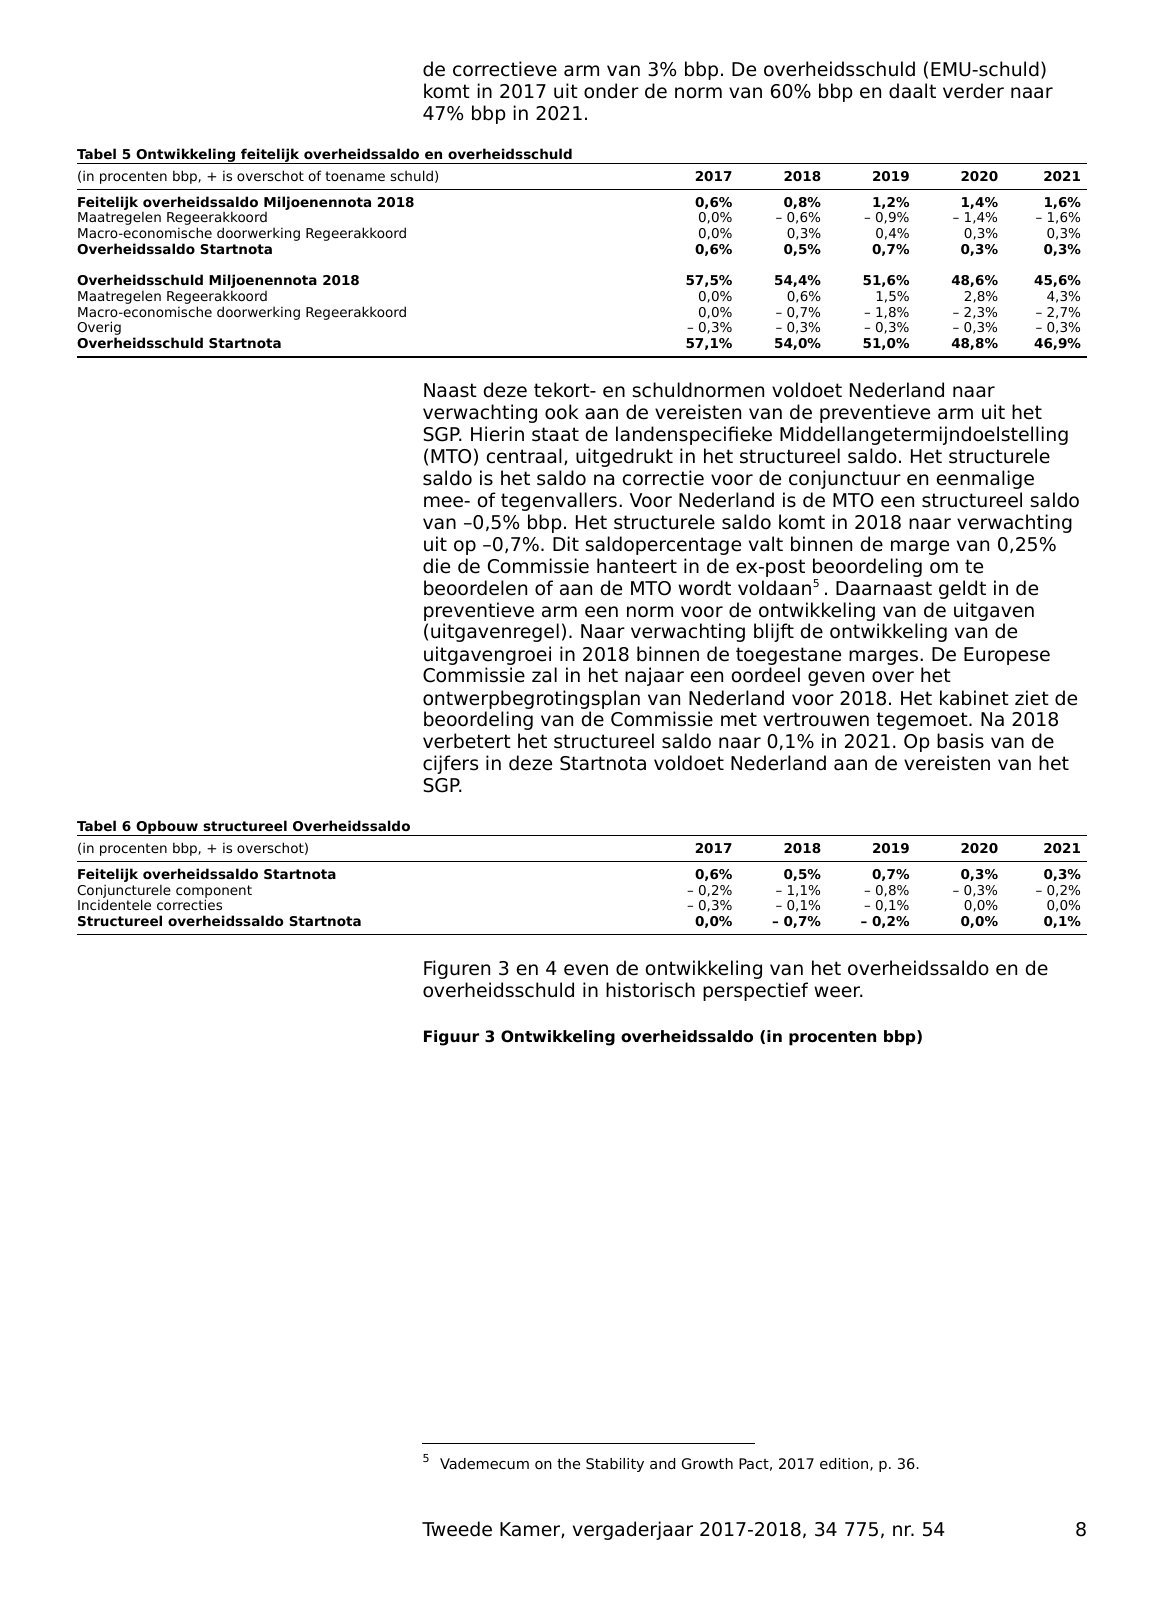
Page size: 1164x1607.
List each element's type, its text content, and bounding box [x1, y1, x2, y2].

table_cell 0,3% [915, 242, 1004, 257]
table_cell [738, 258, 827, 273]
table_cell 51,0% [827, 336, 915, 356]
table_cell – 0,2% [650, 883, 738, 898]
table_cell 48,8% [915, 336, 1004, 356]
table_cell – 2,3% [915, 305, 1004, 320]
table_cell 0,6% [650, 862, 738, 882]
table_cell 54,4% [738, 273, 827, 289]
table_cell Maatregelen Regeerakkoord [77, 210, 649, 226]
text Naast deze tekort- en schuldnormen voldoet Nederland naar verwachting ook aan de vereisten van de preventieve arm uit het SGP. Hierin staat de landenspecifieke Middellangetermijndoelstelling (MTO) centraal, uitgedrukt in het structureel saldo. Het structurele saldo is het saldo na correctie voor de conjunctuur en eenmalige mee- of tegenvallers. Voor Nederland is de MTO een structureel saldo van –0,5% bbp. Het structurele saldo komt in 2018 naar verwachting uit op –0,7%. Dit saldopercentage valt binnen de marge van 0,25% die de Commissie hanteert in de ex-post beoordeling om te beoordelen of aan de MTO wordt voldaan. Daarnaast geldt in de preventieve arm een norm voor de ontwikkeling van de uitgaven (uitgavenregel). Naar verwachting blijft de ontwikkeling van de uitgavengroei in 2018 binnen de toegestane marges. De Europese Commissie zal in het najaar een oordeel geven over het ontwerpbegrotingsplan van Nederland voor 2018. Het kabinet ziet de beoordeling van de Commissie met vertrouwen tegemoet. Na 2018 verbetert het structureel saldo naar 0,1% in 2021. Op basis van de cijfers in deze Startnota voldoet Nederland aan de vereisten van het SGP. [422, 380, 1087, 797]
table_cell 0,7% [827, 242, 915, 257]
table_cell 1,5% [827, 289, 915, 304]
table_cell 1,4% [915, 190, 1004, 210]
table_cell 0,0% [650, 210, 738, 226]
table_header Tabel 6 Opbouw structureel Overheidssaldo [77, 819, 1087, 835]
text Figuren 3 en 4 even de ontwikkeling van het overheidssaldo en de overheidsschuld in historisch perspectief weer. [422, 958, 1087, 1002]
table_cell [77, 258, 649, 273]
table_cell 0,3% [915, 226, 1004, 242]
table_cell 0,3% [915, 862, 1004, 882]
table_cell Structureel overheidssaldo Startnota [77, 914, 649, 934]
table_cell Overheidsschuld Miljoenennota 2018 [77, 273, 649, 289]
table_cell 4,3% [1004, 289, 1087, 304]
table_cell [827, 258, 915, 273]
table_cell Macro-economische doorwerking Regeerakkoord [77, 305, 649, 320]
table_cell 0,6% [738, 289, 827, 304]
table_cell – 0,3% [650, 898, 738, 914]
table_cell (in procenten bbp, + is overschot) [77, 836, 649, 861]
table_cell – 0,3% [915, 320, 1004, 336]
table_cell 2017 [650, 836, 738, 861]
table_cell 2,8% [915, 289, 1004, 304]
table_cell 2019 [827, 164, 915, 189]
table_cell 2018 [738, 164, 827, 189]
table_cell – 0,7% [738, 305, 827, 320]
table_cell 54,0% [738, 336, 827, 356]
table_cell 2020 [915, 164, 1004, 189]
table_cell 2017 [650, 164, 738, 189]
table_cell – 2,7% [1004, 305, 1087, 320]
table_cell – 1,6% [1004, 210, 1087, 226]
table_cell 46,9% [1004, 336, 1087, 356]
table_cell – 0,3% [915, 883, 1004, 898]
table_header Tabel 5 Ontwikkeling feitelijk overheidssaldo en overheidsschuld [77, 147, 1087, 163]
table_cell 0,3% [1004, 242, 1087, 257]
table_cell – 0,8% [827, 883, 915, 898]
table_cell 2018 [738, 836, 827, 861]
table_cell [650, 258, 738, 273]
table_cell 45,6% [1004, 273, 1087, 289]
table_cell – 0,6% [738, 210, 827, 226]
table_cell (in procenten bbp, + is overschot of toename schuld) [77, 164, 649, 189]
table_cell 51,6% [827, 273, 915, 289]
table_cell 2020 [915, 836, 1004, 861]
table_cell 0,4% [827, 226, 915, 242]
table_cell 0,1% [1004, 914, 1087, 934]
table_cell – 0,3% [738, 320, 827, 336]
table_cell [1004, 258, 1087, 273]
table_cell 0,0% [650, 226, 738, 242]
table_cell 0,0% [1004, 898, 1087, 914]
table_cell Overheidsschuld Startnota [77, 336, 649, 356]
text de correctieve arm van 3% bbp. De overheidsschuld (EMU-schuld) komt in 2017 uit onder de norm van 60% bbp en daalt verder naar 47% bbp in 2021. [422, 59, 1087, 125]
table_cell – 0,2% [827, 914, 915, 934]
table_cell 2021 [1004, 164, 1087, 189]
table_cell 0,3% [1004, 862, 1087, 882]
table_cell – 0,3% [1004, 320, 1087, 336]
table_cell 1,6% [1004, 190, 1087, 210]
table_cell 0,0% [915, 898, 1004, 914]
table_cell Feitelijk overheidssaldo Startnota [77, 862, 649, 882]
table_cell – 0,3% [650, 320, 738, 336]
table_cell 0,5% [738, 242, 827, 257]
table_cell 57,1% [650, 336, 738, 356]
table_cell 0,6% [650, 242, 738, 257]
table_cell 48,6% [915, 273, 1004, 289]
table_cell 2019 [827, 836, 915, 861]
table_cell Overig [77, 320, 649, 336]
table_cell 0,3% [1004, 226, 1087, 242]
table_cell – 0,3% [827, 320, 915, 336]
table_cell 0,0% [650, 305, 738, 320]
table_cell Conjuncturele component [77, 883, 649, 898]
table_cell – 0,7% [738, 914, 827, 934]
table_cell 57,5% [650, 273, 738, 289]
table_cell – 0,2% [1004, 883, 1087, 898]
table_cell [915, 258, 1004, 273]
table_cell Macro-economische doorwerking Regeerakkoord [77, 226, 649, 242]
table_cell – 1,8% [827, 305, 915, 320]
table_cell Feitelijk overheidssaldo Miljoenennota 2018 [77, 190, 649, 210]
table_cell Incidentele correcties [77, 898, 649, 914]
text Vademecum on the Stability and Growth Pact, 2017 edition, p. 36. [422, 1452, 1087, 1474]
table_cell 0,5% [738, 862, 827, 882]
table_cell 0,0% [650, 289, 738, 304]
table_cell – 0,1% [738, 898, 827, 914]
table_cell 0,7% [827, 862, 915, 882]
table_cell 0,0% [650, 914, 738, 934]
text Figuur 3 Ontwikkeling overheidssaldo (in procenten bbp) [422, 1028, 1072, 1046]
table_cell 0,0% [915, 914, 1004, 934]
table_cell 0,8% [738, 190, 827, 210]
table_cell 1,2% [827, 190, 915, 210]
table_cell 2021 [1004, 836, 1087, 861]
table_cell 0,6% [650, 190, 738, 210]
table_cell 0,3% [738, 226, 827, 242]
table_cell – 1,4% [915, 210, 1004, 226]
table_cell Overheidssaldo Startnota [77, 242, 649, 257]
table_cell Maatregelen Regeerakkoord [77, 289, 649, 304]
table_cell – 1,1% [738, 883, 827, 898]
table_cell – 0,1% [827, 898, 915, 914]
table_cell – 0,9% [827, 210, 915, 226]
